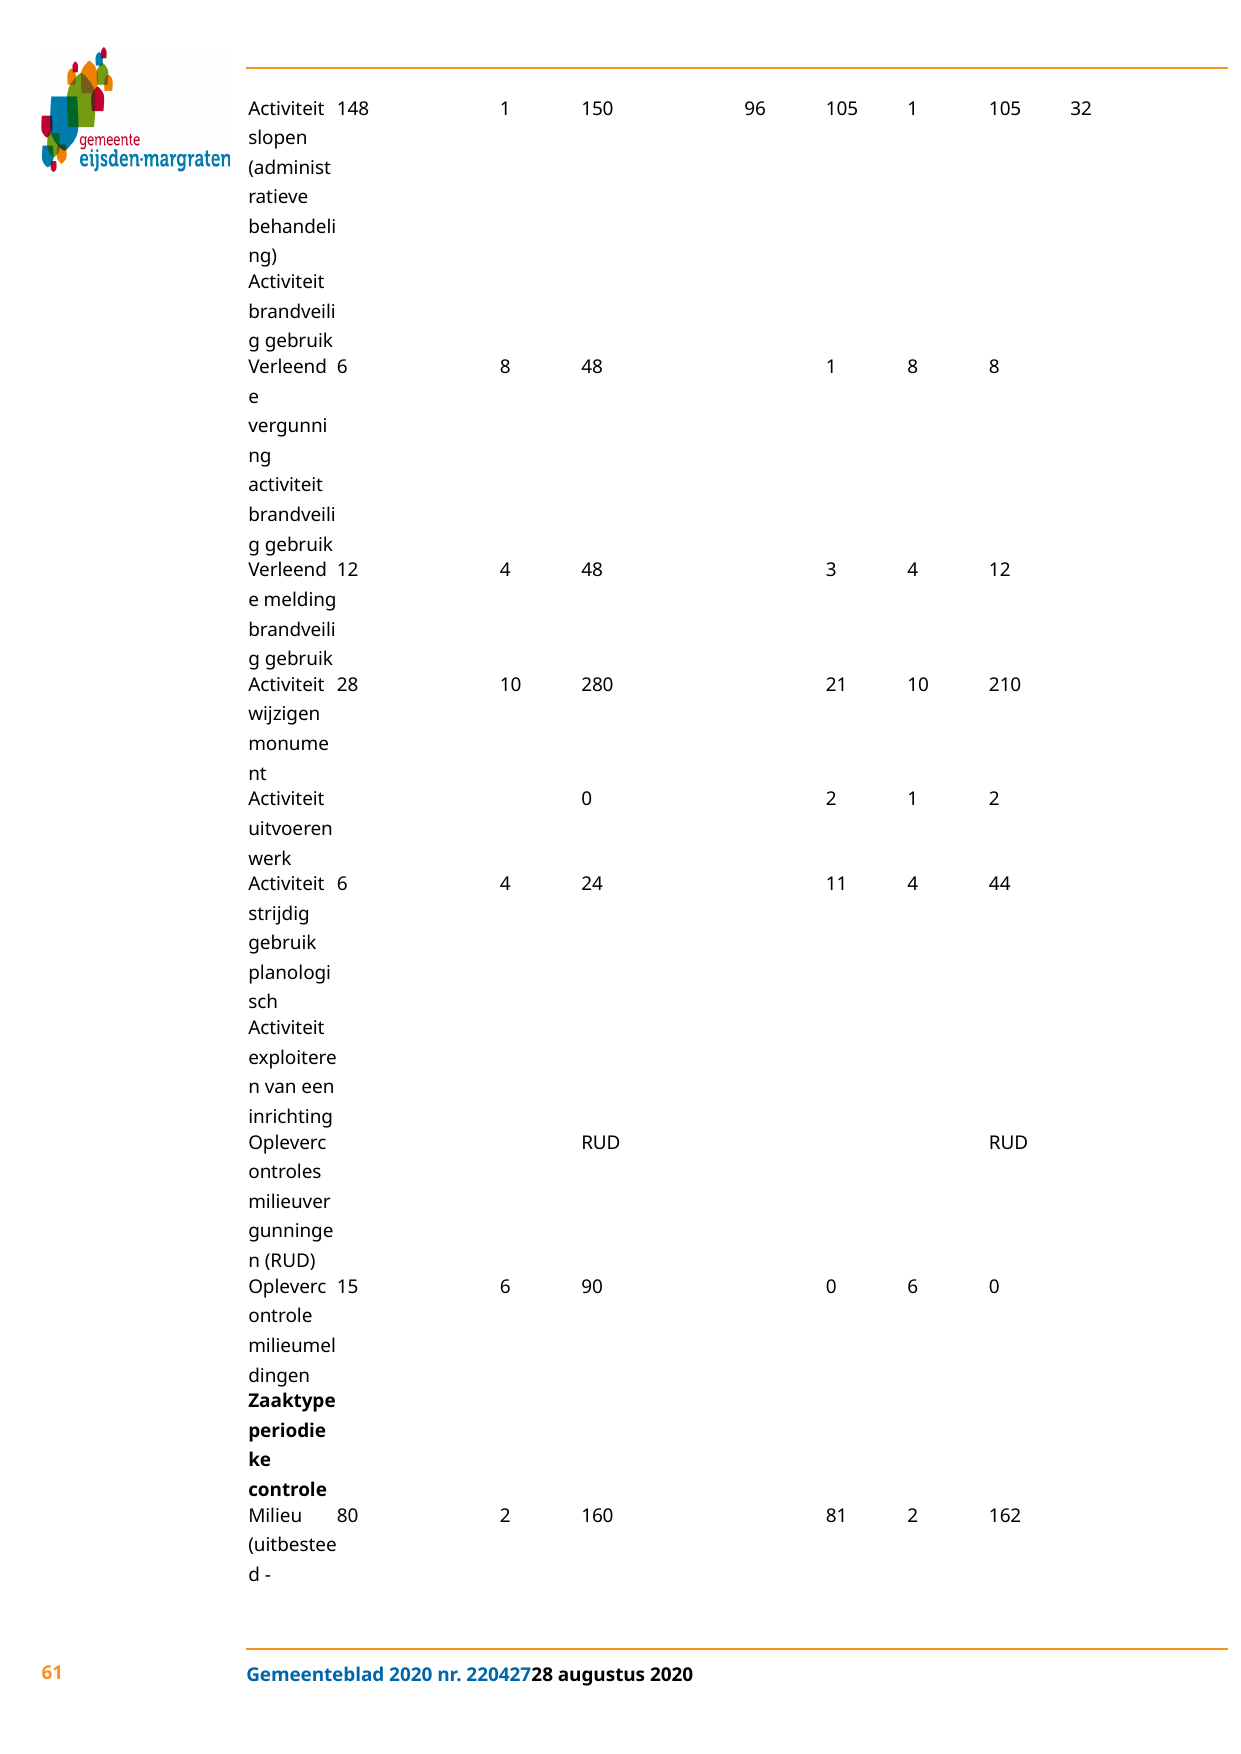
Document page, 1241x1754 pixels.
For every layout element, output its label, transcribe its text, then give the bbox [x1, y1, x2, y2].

table_cell [989, 269, 1070, 353]
table_cell [826, 269, 907, 353]
table_cell 2 [826, 786, 907, 870]
table_cell [663, 1015, 744, 1129]
table_cell 8 [500, 353, 581, 557]
table_cell 24 [581, 870, 663, 1014]
table_cell 210 [989, 671, 1070, 786]
table_cell [744, 786, 826, 870]
table_cell [581, 1015, 663, 1129]
table_cell [1070, 1273, 1152, 1387]
table_cell [744, 1273, 826, 1387]
table_cell 6 [500, 1273, 581, 1387]
table_cell [418, 557, 499, 671]
table_cell 32 [1070, 95, 1152, 268]
table_cell 2 [500, 1502, 581, 1587]
table_cell 4 [500, 557, 581, 671]
table_cell 0 [581, 786, 663, 870]
table_cell Oplevercontrole milieumeldingen [248, 1273, 337, 1387]
table_cell [744, 353, 826, 557]
table_cell 148 [337, 95, 418, 268]
table_cell 4 [907, 870, 989, 1014]
table_cell [418, 671, 499, 786]
table_cell Activiteit brandveilig gebruik [248, 269, 337, 353]
table_cell [418, 786, 499, 870]
table_cell [826, 1129, 907, 1273]
table_cell 2 [907, 1502, 989, 1587]
table_cell [1070, 1388, 1152, 1502]
table_cell 81 [826, 1502, 907, 1587]
table_cell Milieu (uitbesteed [248, 1502, 337, 1587]
table_cell [500, 1388, 581, 1502]
table_cell [907, 1129, 989, 1273]
table_cell [989, 1015, 1070, 1129]
table_cell 105 [826, 95, 907, 268]
table_cell 0 [989, 1273, 1070, 1387]
table_cell 4 [500, 870, 581, 1014]
table_cell [744, 1388, 826, 1502]
table_cell 8 [907, 353, 989, 557]
table_cell [1070, 786, 1152, 870]
table_cell [744, 1129, 826, 1273]
table_cell [744, 557, 826, 671]
table_cell [418, 1129, 499, 1273]
table_cell [663, 353, 744, 557]
table_cell 8 [989, 353, 1070, 557]
table_cell [744, 1502, 826, 1587]
table_cell 0 [826, 1273, 907, 1387]
table_cell [1070, 1129, 1152, 1273]
table_cell [744, 870, 826, 1014]
table_cell [1070, 1502, 1152, 1587]
table_cell Activiteit strijdig gebruik planologisch [248, 870, 337, 1014]
table_cell 96 [744, 95, 826, 268]
table_cell 11 [826, 870, 907, 1014]
table_cell [663, 269, 744, 353]
table_cell 6 [907, 1273, 989, 1387]
table_cell [663, 1388, 744, 1502]
table_cell [500, 269, 581, 353]
table_cell 162 [989, 1502, 1070, 1587]
table_cell 1 [826, 353, 907, 557]
table_cell [1070, 1015, 1152, 1129]
table_cell 1 [907, 786, 989, 870]
picture [41, 47, 231, 172]
table_cell 15 [337, 1273, 418, 1387]
table_cell [663, 870, 744, 1014]
table_cell 6 [337, 870, 418, 1014]
table_cell Activiteit slopen (administratieve behandeling) [248, 95, 337, 268]
table_cell 6 [337, 353, 418, 557]
table_cell [1070, 557, 1152, 671]
table_cell Activiteit uitvoeren werk [248, 786, 337, 870]
table_cell [337, 1015, 418, 1129]
table_cell [418, 1502, 499, 1587]
table_cell [907, 1015, 989, 1129]
table_cell 105 [989, 95, 1070, 268]
table_cell RUD [989, 1129, 1070, 1273]
table_cell [663, 557, 744, 671]
table_cell [418, 269, 499, 353]
table_cell 90 [581, 1273, 663, 1387]
table_cell [826, 1015, 907, 1129]
table_cell [418, 1015, 499, 1129]
table_cell 44 [989, 870, 1070, 1014]
table_cell [500, 1015, 581, 1129]
table_cell [663, 1273, 744, 1387]
table_cell [744, 1015, 826, 1129]
table_cell 150 [581, 95, 663, 268]
table_cell RUD [581, 1129, 663, 1273]
table_cell [663, 95, 744, 268]
table_cell 1 [500, 95, 581, 268]
table_cell Zaaktype periodieke controle [248, 1388, 337, 1502]
table_cell 4 [907, 557, 989, 671]
table_cell [418, 1273, 499, 1387]
table_cell 48 [581, 353, 663, 557]
table_cell [826, 1388, 907, 1502]
table_cell [1070, 269, 1152, 353]
table_cell [663, 1129, 744, 1273]
table_cell [581, 1388, 663, 1502]
table_cell [337, 1388, 418, 1502]
table_cell [418, 1388, 499, 1502]
table_cell [1070, 671, 1152, 786]
table_cell 2 [989, 786, 1070, 870]
table_cell Activiteit wijzigen monument [248, 671, 337, 786]
table_cell 80 [337, 1502, 418, 1587]
table_cell 10 [907, 671, 989, 786]
table_cell [663, 671, 744, 786]
table_cell [418, 870, 499, 1014]
table_cell [744, 269, 826, 353]
table_cell 280 [581, 671, 663, 786]
table_cell [418, 353, 499, 557]
table_cell Oplevercontroles milieuvergunningen (RUD) [248, 1129, 337, 1273]
table_cell 21 [826, 671, 907, 786]
table_cell [989, 1388, 1070, 1502]
table_cell [663, 786, 744, 870]
table_cell [337, 1129, 418, 1273]
table_cell Verleende melding brandveilig gebruik [248, 557, 337, 671]
table_cell [907, 1388, 989, 1502]
table_cell [418, 95, 499, 268]
table_cell 12 [989, 557, 1070, 671]
table_cell 1 [907, 95, 989, 268]
table_cell [337, 786, 418, 870]
table_cell [1070, 353, 1152, 557]
table_cell Verleende vergunning activiteit brandveilig gebruik [248, 353, 337, 557]
table_cell [663, 1502, 744, 1587]
table_cell 28 [337, 671, 418, 786]
table_cell 10 [500, 671, 581, 786]
table_cell [907, 269, 989, 353]
table_cell [1070, 870, 1152, 1014]
table_cell 160 [581, 1502, 663, 1587]
table_cell [744, 671, 826, 786]
table_cell 3 [826, 557, 907, 671]
table_cell Activiteit exploiteren van een inrichting [248, 1015, 337, 1129]
table_cell [337, 269, 418, 353]
table_cell [500, 1129, 581, 1273]
table_cell [500, 786, 581, 870]
table_cell 12 [337, 557, 418, 671]
table_cell 48 [581, 557, 663, 671]
table_cell [581, 269, 663, 353]
